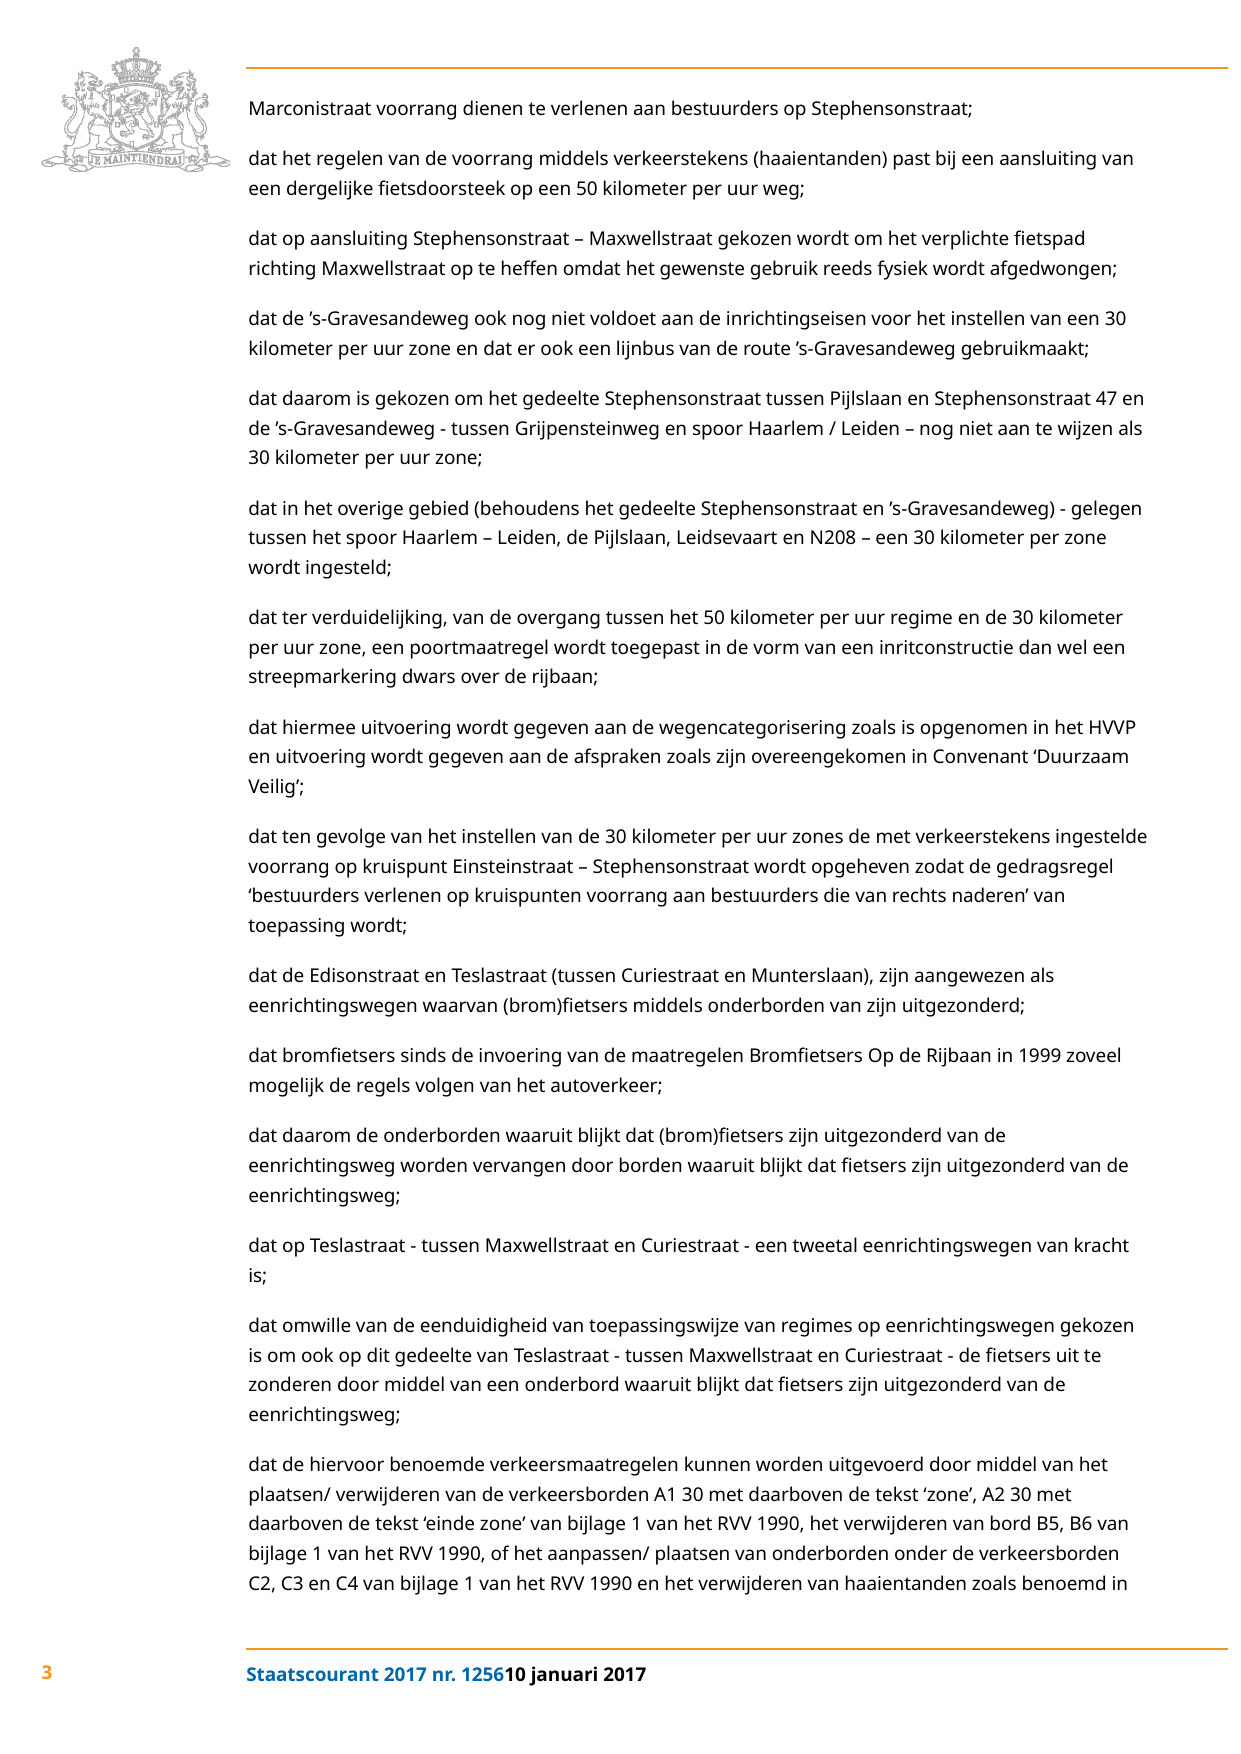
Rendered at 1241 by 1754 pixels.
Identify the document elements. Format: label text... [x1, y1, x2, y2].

text dat bromfietsers sinds de invoering van de maatregelen Bromfietsers Op de Rijbaan in 1999 zoveel mogelijk de regels volgen van het autoverkeer; [248, 1043, 1152, 1098]
text dat ten gevolge van het instellen van de 30 kilometer per uur zones de met verkeerstekens ingestelde voorrang op kruispunt Einsteinstraat – Stephensonstraat wordt opgeheven zodat de gedragsregel ‘bestuurders verlenen op kruispunten voorrang aan bestuurders die van rechts naderen’ van toepassing wordt; [248, 823, 1152, 938]
picture [41, 47, 231, 172]
text dat in het overige gebied (behoudens het gedeelte Stephensonstraat en ’s-Gravesandeweg) - gelegen tussen het spoor Haarlem – Leiden, de Pijlslaan, Leidsevaart en N208 – een 30 kilometer per zone wordt ingesteld; [248, 495, 1152, 580]
text dat de Edisonstraat en Teslastraat (tussen Curiestraat en Munterslaan), zijn aangewezen als eenrichtingswegen waarvan (brom)fietsers middels onderborden van zijn uitgezonderd; [248, 963, 1152, 1018]
text dat het regelen van de voorrang middels verkeerstekens (haaientanden) past bij een aansluiting van een dergelijke fietsdoorsteek op een 50 kilometer per uur weg; [248, 145, 1152, 201]
text dat op aansluiting Stephensonstraat – Maxwellstraat gekozen wordt om het verplichte fietspad richting Maxwellstraat op te heffen omdat het gewenste gebruik reeds fysiek wordt afgedwongen; [248, 225, 1152, 281]
text dat omwille van de eenduidigheid van toepassingswijze van regimes op eenrichtingswegen gekozen is om ook op dit gedeelte van Teslastraat - tussen Maxwellstraat en Curiestraat - de fietsers uit te zonderen door middel van een onderbord waaruit blijkt dat fietsers zijn uitgezonderd van de eenrichtingsweg; [248, 1312, 1152, 1427]
text dat daarom de onderborden waaruit blijkt dat (brom)fietsers zijn uitgezonderd van de eenrichtingsweg worden vervangen door borden waaruit blijkt dat fietsers zijn uitgezonderd van de eenrichtingsweg; [248, 1123, 1152, 1208]
text dat daarom is gekozen om het gedeelte Stephensonstraat tussen Pijlslaan en Stephensonstraat 47 en de ’s-Gravesandeweg - tussen Grijpensteinweg en spoor Haarlem / Leiden – nog niet aan te wijzen als 30 kilometer per uur zone; [248, 385, 1152, 470]
text dat op Teslastraat - tussen Maxwellstraat en Curiestraat - een tweetal eenrichtingswegen van kracht is; [248, 1232, 1152, 1288]
text dat de ’s-Gravesandeweg ook nog niet voldoet aan de inrichtingseisen voor het instellen van een 30 kilometer per uur zone en dat er ook een lijnbus van de route ’s-Gravesandeweg gebruikmaakt; [248, 305, 1152, 361]
text dat de hiervoor benoemde verkeersmaatregelen kunnen worden uitgevoerd door middel van het plaatsen/ verwijderen van de verkeersborden A1 30 met daarboven de tekst ‘zone’, A2 30 met daarboven de tekst ‘einde zone’ van bijlage 1 van het RVV 1990, het verwijderen van bord B5, B6 van bijlage 1 van het RVV 1990, of het aanpassen/ plaatsen van onderborden onder de verkeersborden C2, C3 en C4 van bijlage 1 van het RVV 1990 en het verwijderen van haaientanden zoals benoemd in [248, 1451, 1152, 1596]
text Marconistraat voorrang dienen te verlenen aan bestuurders op Stephensonstraat; [248, 95, 1152, 121]
text dat ter verduidelijking, van de overgang tussen het 50 kilometer per uur regime en de 30 kilometer per uur zone, een poortmaatregel wordt toegepast in de vorm van een inritconstructie dan wel een streepmarkering dwars over de rijbaan; [248, 604, 1152, 689]
text dat hiermee uitvoering wordt gegeven aan de wegencategorisering zoals is opgenomen in het HVVP en uitvoering wordt gegeven aan de afspraken zoals zijn overeengekomen in Convenant ‘Duurzaam Veilig’; [248, 714, 1152, 799]
